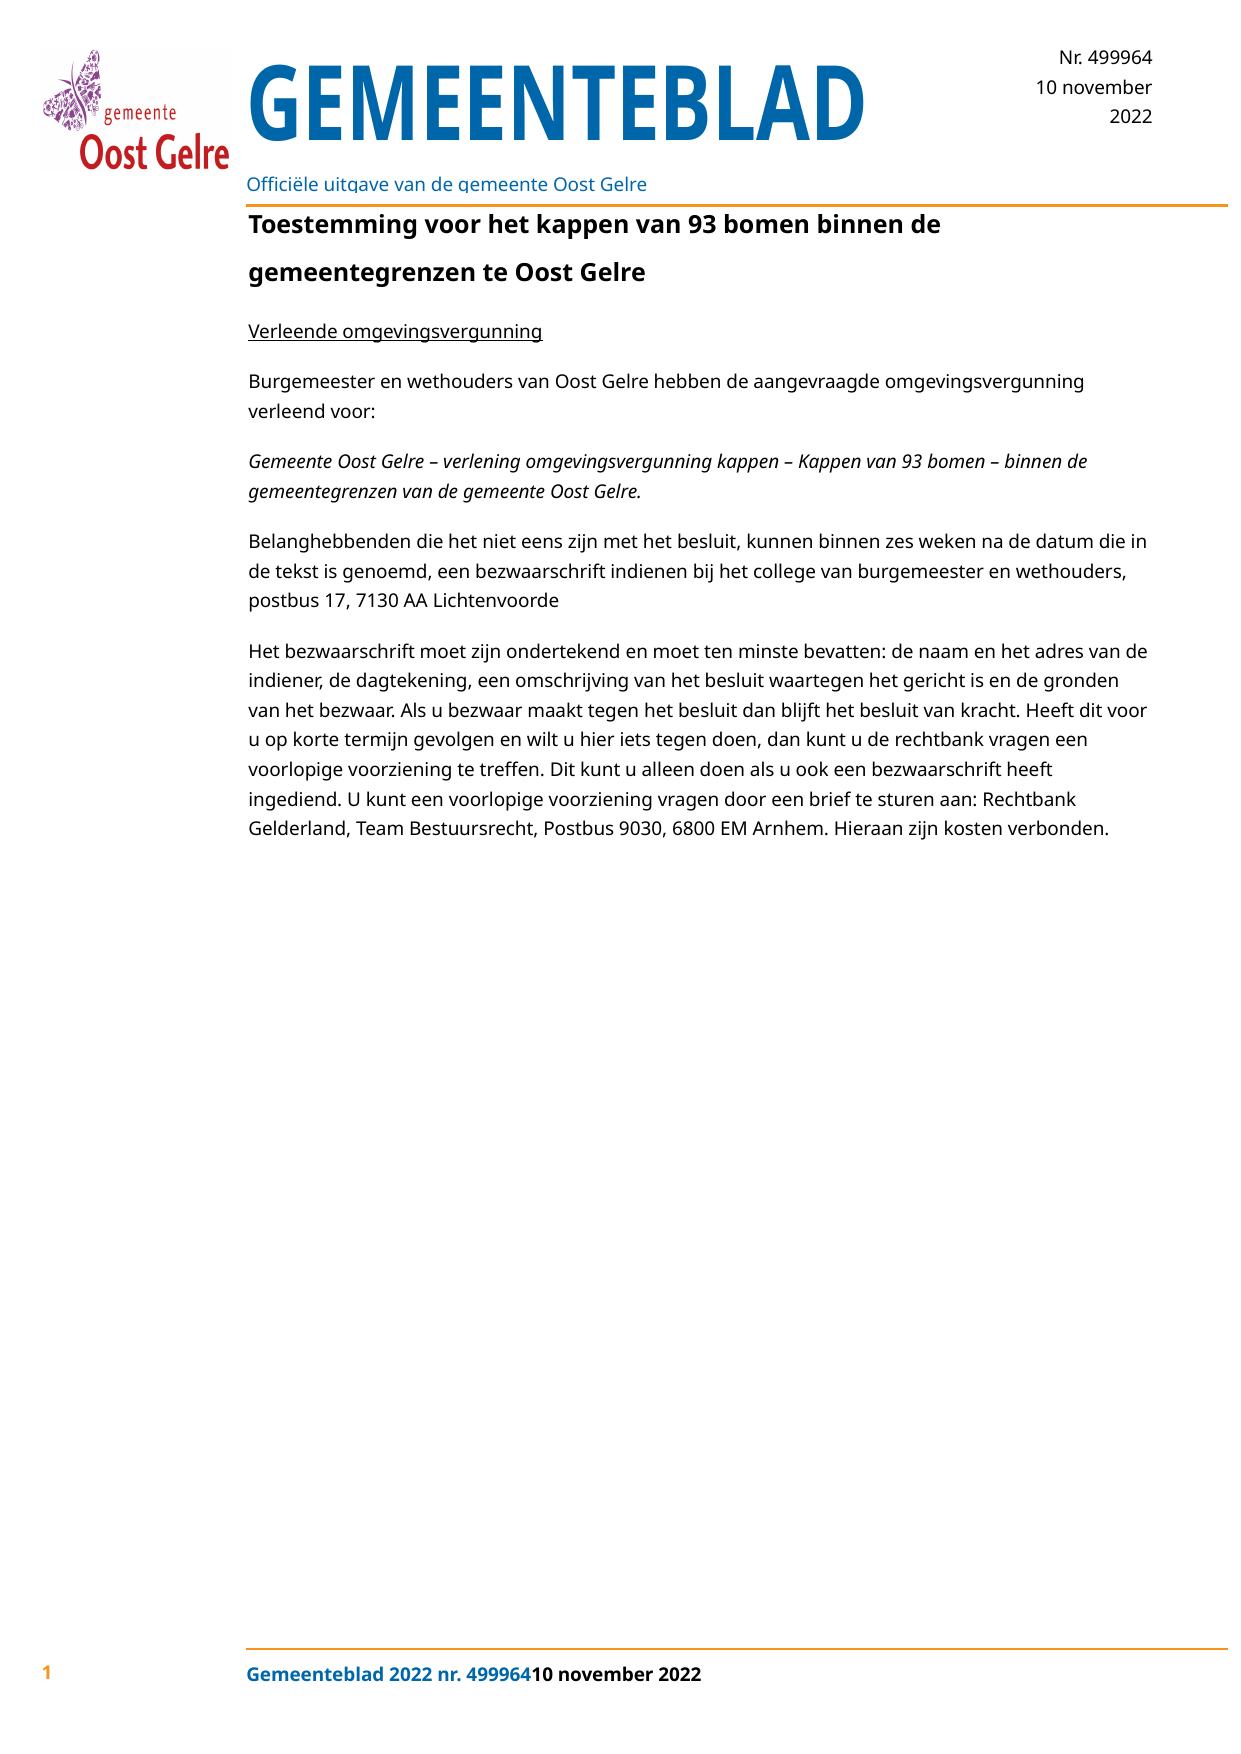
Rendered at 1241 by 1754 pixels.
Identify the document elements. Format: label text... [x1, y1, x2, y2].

text Verleende omgevingsvergunning [248, 318, 1152, 344]
text Gemeente Oost Gelre – verlening omgevingsvergunning kappen – Kappen van 93 bomen – binnen de gemeentegrenzen van de gemeente Oost Gelre. [248, 448, 1152, 504]
text Burgemeester en wethouders van Oost Gelre hebben de aangevraagde omgevingsvergunning verleend voor: [248, 368, 1152, 424]
text Het bezwaarschrift moet zijn ondertekend en moet ten minste bevatten: de naam en het adres van de indiener, de dagtekening, een omschrijving van het besluit waartegen het gericht is en de gronden van het bezwaar. Als u bezwaar maakt tegen het besluit dan blijft het besluit van kracht. Heeft dit voor u op korte termijn gevolgen en wilt u hier iets tegen doen, dan kunt u de rechtbank vragen een voorlopige voorziening te treffen. Dit kunt u alleen doen als u ook een bezwaarschrift heeft ingediend. U kunt een voorlopige voorziening vragen door een brief te sturen aan: Rechtbank Gelderland, Team Bestuursrecht, Postbus 9030, 6800 EM Arnhem. Hieraan zijn kosten verbonden. [248, 638, 1152, 841]
picture [41, 47, 231, 172]
text Toestemming voor het kappen van 93 bomen binnen de gemeentegrenzen te Oost Gelre [248, 207, 1152, 288]
text Belanghebbenden die het niet eens zijn met het besluit, kunnen binnen zes weken na de datum die in de tekst is genoemd, een bezwaarschrift indienen bij het college van burgemeester en wethouders, postbus 17, 7130 AA Lichtenvoorde [248, 528, 1152, 613]
